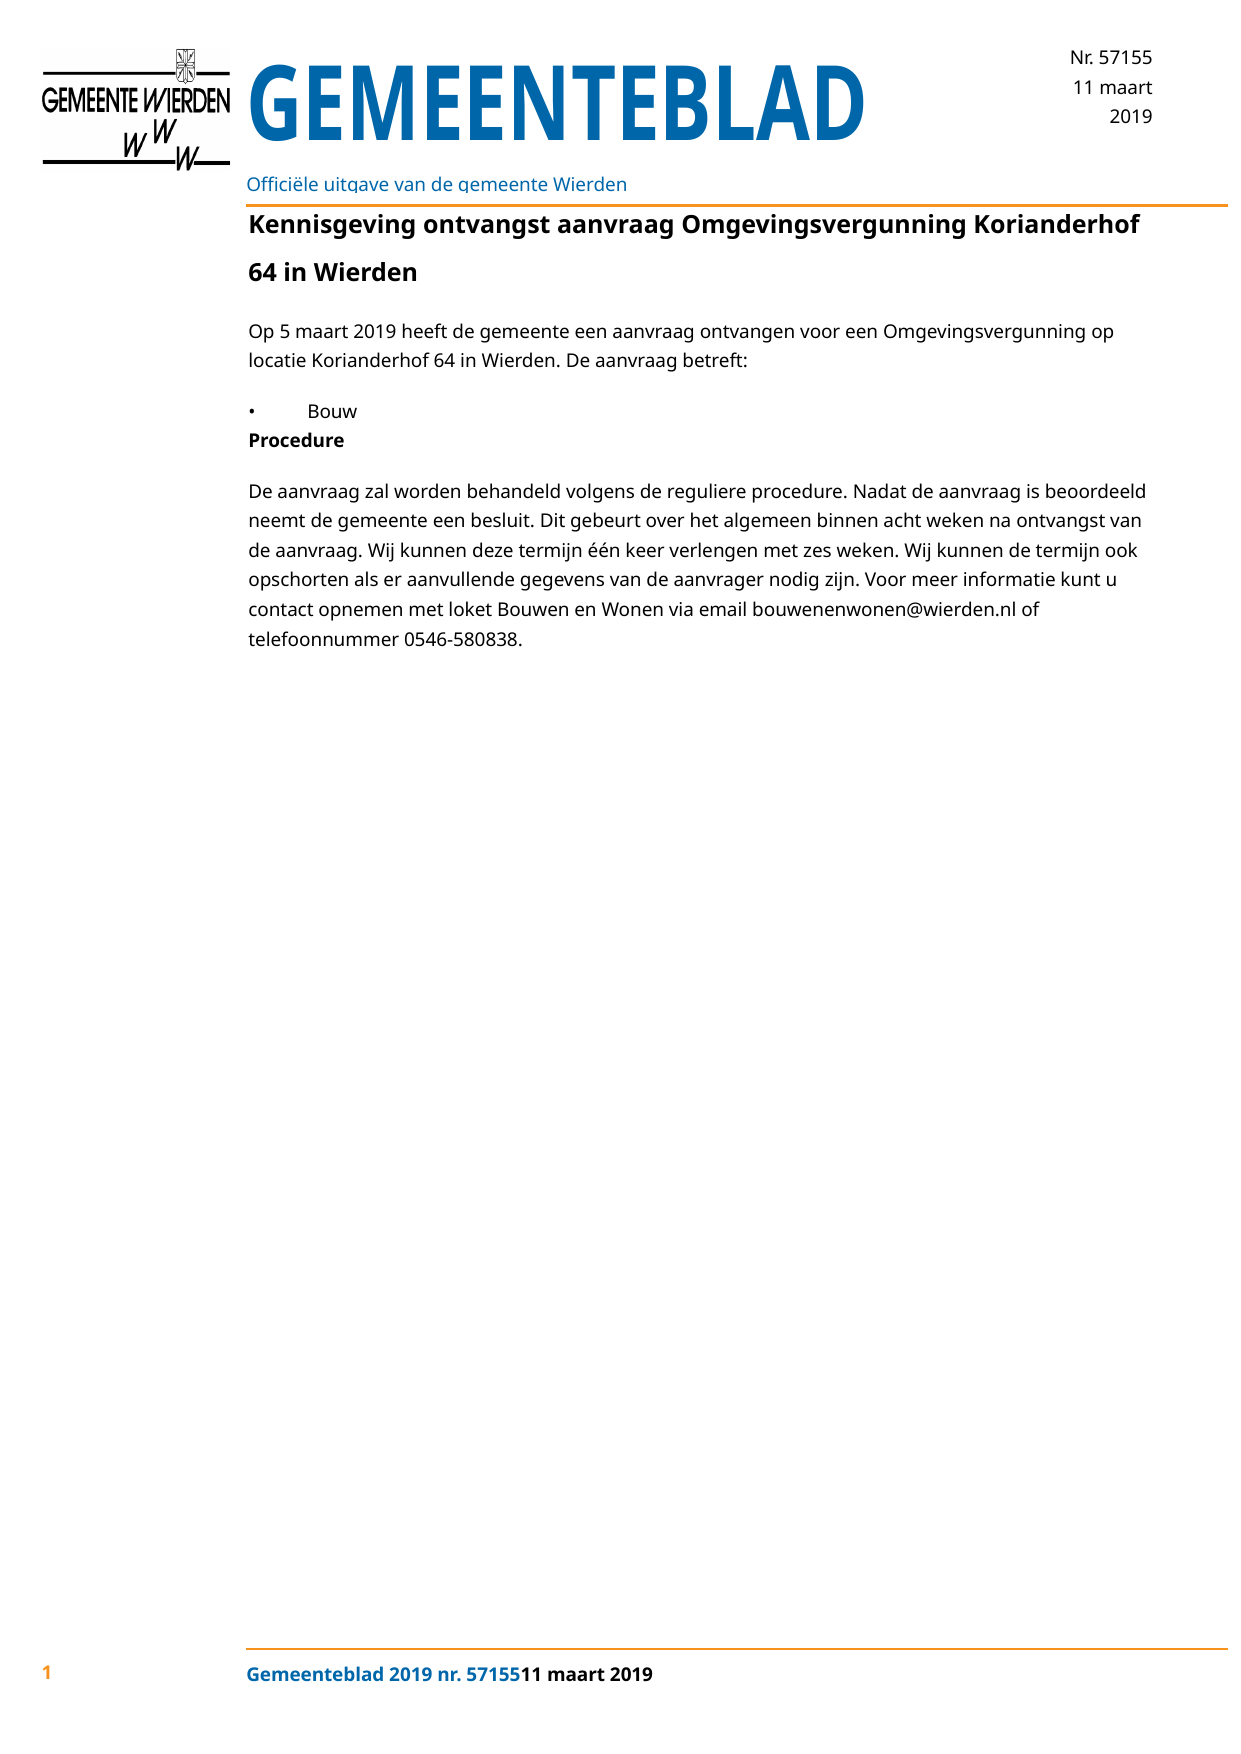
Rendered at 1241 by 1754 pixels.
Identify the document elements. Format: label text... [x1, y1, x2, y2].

text Op 5 maart 2019 heeft de gemeente een aanvraag ontvangen voor een Omgevingsvergunning op locatie Korianderhof 64 in Wierden. De aanvraag betreft: [248, 318, 1152, 373]
text Procedure [248, 427, 1152, 453]
text De aanvraag zal worden behandeld volgens de reguliere procedure. Nadat de aanvraag is beoordeeld neemt de gemeente een besluit. Dit gebeurt over het algemeen binnen acht weken na ontvangst van de aanvraag. Wij kunnen deze termijn één keer verlengen met zes weken. Wij kunnen de termijn ook opschorten als er aanvullende gegevens van de aanvrager nodig zijn. Voor meer informatie kunt u contact opnemen met loket Bouwen en Wonen via email bouwenenwonen@wierden.nl of telefoonnummer 0546-580838. [248, 478, 1152, 652]
picture [41, 47, 231, 172]
text Kennisgeving ontvangst aanvraag Omgevingsvergunning Korianderhof 64 in Wierden [248, 207, 1152, 288]
list Bouw [248, 398, 1152, 424]
